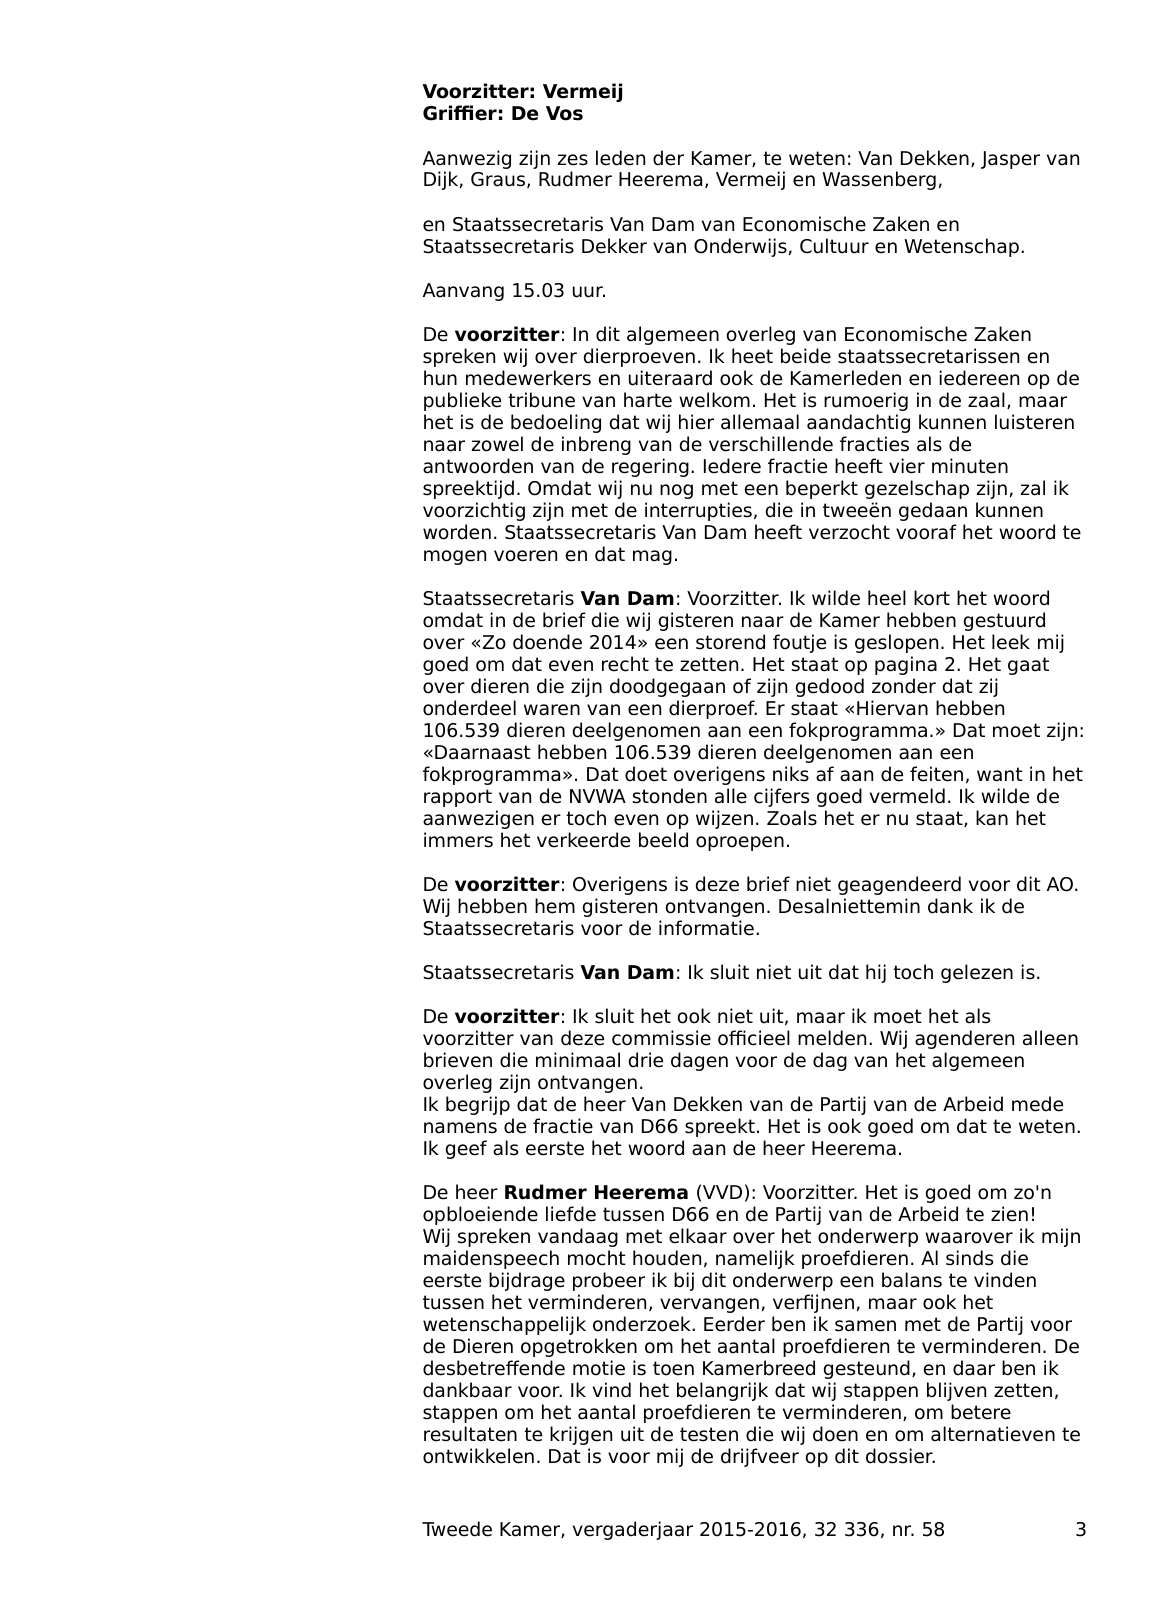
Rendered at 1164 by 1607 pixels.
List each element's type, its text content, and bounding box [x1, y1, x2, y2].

text Staatssecretaris Van Dam: Voorzitter. Ik wilde heel kort het woord omdat in de brief die wij gisteren naar de Kamer hebben gestuurd over «Zo doende 2014» een storend foutje is geslopen. Het leek mij goed om dat even recht te zetten. Het staat op pagina 2. Het gaat over dieren die zijn doodgegaan of zijn gedood zonder dat zij onderdeel waren van een dierproef. Er staat «Hiervan hebben 106.539 dieren deelgenomen aan een fokprogramma.» Dat moet zijn: «Daarnaast hebben 106.539 dieren deelgenomen aan een fokprogramma». Dat doet overigens niks af aan de feiten, want in het rapport van de NVWA stonden alle cijfers goed vermeld. Ik wilde de aanwezigen er toch even op wijzen. Zoals het er nu staat, kan het immers het verkeerde beeld oproepen. [422, 588, 1087, 852]
text De heer Rudmer Heerema (VVD): Voorzitter. Het is goed om zo'n opbloeiende liefde tussen D66 en de Partij van de Arbeid te zien! [422, 1182, 1087, 1226]
text Wij spreken vandaag met elkaar over het onderwerp waarover ik mijn maidenspeech mocht houden, namelijk proefdieren. Al sinds die eerste bijdrage probeer ik bij dit onderwerp een balans te vinden tussen het verminderen, vervangen, verfijnen, maar ook het wetenschappelijk onderzoek. Eerder ben ik samen met de Partij voor de Dieren opgetrokken om het aantal proefdieren te verminderen. De desbetreffende motie is toen Kamerbreed gesteund, en daar ben ik dankbaar voor. Ik vind het belangrijk dat wij stappen blijven zetten, stappen om het aantal proefdieren te verminderen, om betere resultaten te krijgen uit de testen die wij doen en om alternatieven te ontwikkelen. Dat is voor mij de drijfveer op dit dossier. [422, 1226, 1087, 1468]
text Griffier: De Vos [422, 103, 1087, 125]
text De voorzitter: In dit algemeen overleg van Economische Zaken spreken wij over dierproeven. Ik heet beide staatssecretarissen en hun medewerkers en uiteraard ook de Kamerleden en iedereen op de publieke tribune van harte welkom. Het is rumoerig in de zaal, maar het is de bedoeling dat wij hier allemaal aandachtig kunnen luisteren naar zowel de inbreng van de verschillende fracties als de antwoorden van de regering. Iedere fractie heeft vier minuten spreektijd. Omdat wij nu nog met een beperkt gezelschap zijn, zal ik voorzichtig zijn met de interrupties, die in tweeën gedaan kunnen worden. Staatssecretaris Van Dam heeft verzocht vooraf het woord te mogen voeren en dat mag. [422, 324, 1087, 566]
text De voorzitter: Overigens is deze brief niet geagendeerd voor dit AO. Wij hebben hem gisteren ontvangen. Desalniettemin dank ik de Staatssecretaris voor de informatie. [422, 874, 1087, 940]
text Staatssecretaris Van Dam: Ik sluit niet uit dat hij toch gelezen is. [422, 962, 1087, 984]
text Ik geef als eerste het woord aan de heer Heerema. [422, 1138, 1087, 1160]
text Aanvang 15.03 uur. [422, 280, 1087, 302]
text De voorzitter: Ik sluit het ook niet uit, maar ik moet het als voorzitter van deze commissie officieel melden. Wij agenderen alleen brieven die minimaal drie dagen voor de dag van het algemeen overleg zijn ontvangen. [422, 1006, 1087, 1094]
text Ik begrijp dat de heer Van Dekken van de Partij van de Arbeid mede namens de fractie van D66 spreekt. Het is ook goed om dat te weten. [422, 1094, 1087, 1138]
text en Staatssecretaris Van Dam van Economische Zaken en Staatssecretaris Dekker van Onderwijs, Cultuur en Wetenschap. [422, 213, 1087, 257]
text Aanwezig zijn zes leden der Kamer, te weten: Van Dekken, Jasper van Dijk, Graus, Rudmer Heerema, Vermeij en Wassenberg, [422, 147, 1087, 191]
text Voorzitter: Vermeij [422, 81, 1087, 103]
